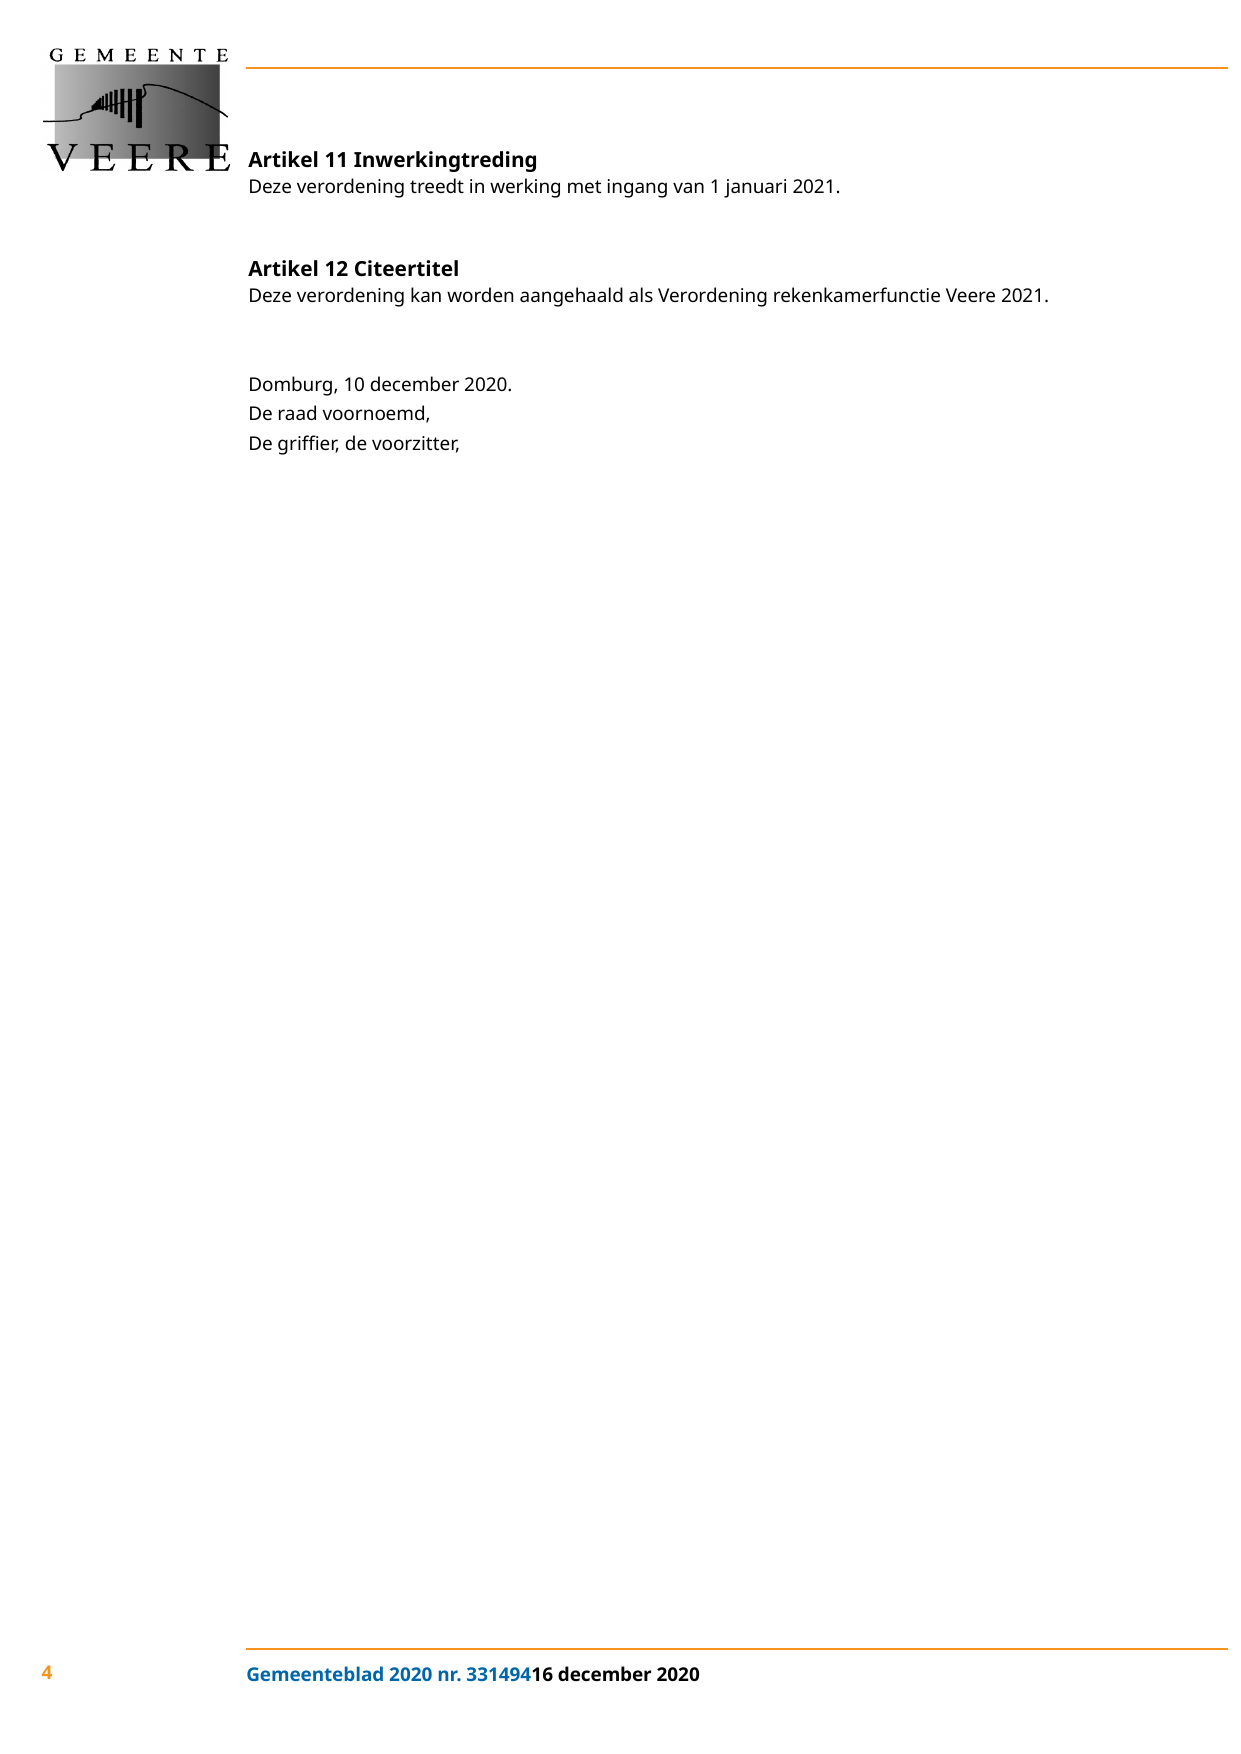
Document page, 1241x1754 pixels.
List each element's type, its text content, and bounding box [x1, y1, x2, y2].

text Artikel 11 Inwerkingtreding [248, 145, 1152, 174]
text Artikel 12 Citeertitel [248, 254, 1152, 282]
text De griffier, de voorzitter, [248, 430, 1152, 456]
text Domburg, 10 december 2020. [248, 371, 1152, 397]
picture [41, 47, 231, 172]
text De raad voornoemd, [248, 400, 1152, 426]
text Deze verordening treedt in werking met ingang van 1 januari 2021. [248, 174, 1152, 199]
text Deze verordening kan worden aangehaald als Verordening rekenkamerfunctie Veere 2021. [248, 282, 1152, 308]
